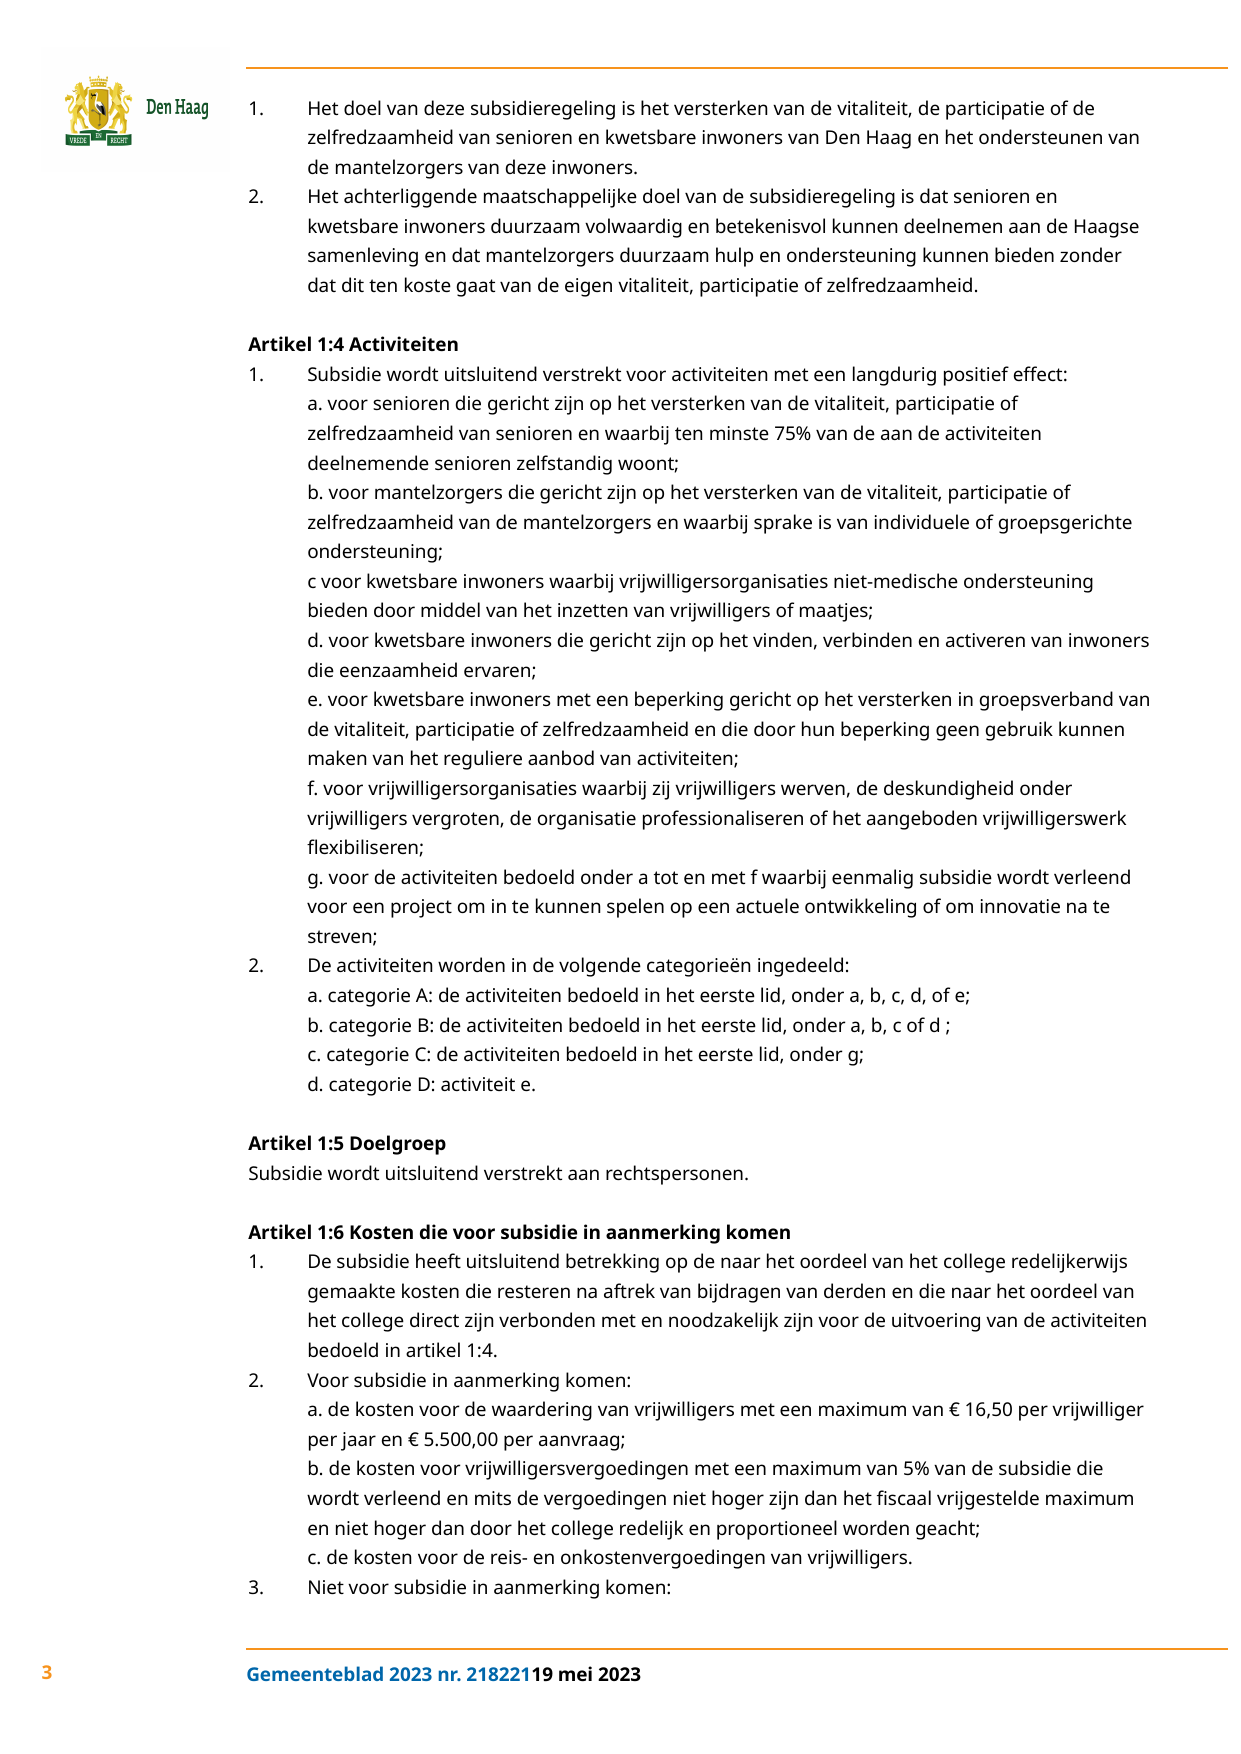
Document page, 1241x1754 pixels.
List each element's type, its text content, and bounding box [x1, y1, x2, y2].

list f. voor vrijwilligersorganisaties waarbij zij vrijwilligers werven, de deskundigheid onder vrijwilligers vergroten, de organisatie professionaliseren of het aangeboden vrijwilligerswerk flexibiliseren; [248, 775, 1152, 860]
list a. de kosten voor de waardering van vrijwilligers met een maximum van € 16,50 per vrijwilliger per jaar en € 5.500,00 per aanvraag; [248, 1396, 1152, 1452]
list Subsidie wordt uitsluitend verstrekt voor activiteiten met een langdurig positief effect: [248, 361, 1152, 387]
list De activiteiten worden in de volgende categorieën ingedeeld: [248, 953, 1152, 978]
list a. voor senioren die gericht zijn op het versterken van de vitaliteit, participatie of zelfredzaamheid van senioren en waarbij ten minste 75% van de aan de activiteiten deelnemende senioren zelfstandig woont; [248, 391, 1152, 476]
list e. voor kwetsbare inwoners met een beperking gericht op het versterken in groepsverband van de vitaliteit, participatie of zelfredzaamheid en die door hun beperking geen gebruik kunnen maken van het reguliere aanbod van activiteiten; [248, 686, 1152, 771]
list d. voor kwetsbare inwoners die gericht zijn op het vinden, verbinden en activeren van inwoners die eenzaamheid ervaren; [248, 627, 1152, 683]
text Artikel 1:4 Activiteiten [248, 331, 1152, 357]
list Voor subsidie in aanmerking komen: [248, 1367, 1152, 1393]
text Subsidie wordt uitsluitend verstrekt aan rechtspersonen. [248, 1160, 1152, 1186]
list b. voor mantelzorgers die gericht zijn op het versterken van de vitaliteit, participatie of zelfredzaamheid van de mantelzorgers en waarbij sprake is van individuele of groepsgerichte ondersteuning; [248, 479, 1152, 564]
list a. categorie A: de activiteiten bedoeld in het eerste lid, onder a, b, c, d, of e; [248, 982, 1152, 1008]
list Het doel van deze subsidieregeling is het versterken van de vitaliteit, de participatie of de zelfredzaamheid van senioren en kwetsbare inwoners van Den Haag en het ondersteunen van de mantelzorgers van deze inwoners. [248, 95, 1152, 180]
list c. categorie C: de activiteiten bedoeld in het eerste lid, onder g; [248, 1041, 1152, 1067]
list b. categorie B: de activiteiten bedoeld in het eerste lid, onder a, b, c of d ; [248, 1012, 1152, 1038]
list Niet voor subsidie in aanmerking komen: [248, 1574, 1152, 1600]
list b. de kosten voor vrijwilligersvergoedingen met een maximum van 5% van de subsidie die wordt verleend en mits de vergoedingen niet hoger zijn dan het fiscaal vrijgestelde maximum en niet hoger dan door het college redelijk en proportioneel worden geacht; [248, 1456, 1152, 1541]
list c. de kosten voor de reis- en onkostenvergoedingen van vrijwilligers. [248, 1544, 1152, 1570]
list g. voor de activiteiten bedoeld onder a tot en met f waarbij eenmalig subsidie wordt verleend voor een project om in te kunnen spelen op een actuele ontwikkeling of om innovatie na te streven; [248, 864, 1152, 949]
text Artikel 1:6 Kosten die voor subsidie in aanmerking komen [248, 1219, 1152, 1245]
list d. categorie D: activiteit e. [248, 1071, 1152, 1097]
list c voor kwetsbare inwoners waarbij vrijwilligersorganisaties niet-medische ondersteuning bieden door middel van het inzetten van vrijwilligers of maatjes; [248, 568, 1152, 623]
list Het achterliggende maatschappelijke doel van de subsidieregeling is dat senioren en kwetsbare inwoners duurzaam volwaardig en betekenisvol kunnen deelnemen aan de Haagse samenleving en dat mantelzorgers duurzaam hulp en ondersteuning kunnen bieden zonder dat dit ten koste gaat van de eigen vitaliteit, participatie of zelfredzaamheid. [248, 183, 1152, 298]
picture [41, 47, 231, 172]
list De subsidie heeft uitsluitend betrekking op de naar het oordeel van het college redelijkerwijs gemaakte kosten die resteren na aftrek van bijdragen van derden en die naar het oordeel van het college direct zijn verbonden met en noodzakelijk zijn voor de uitvoering van de activiteiten bedoeld in artikel 1:4. [248, 1248, 1152, 1363]
text Artikel 1:5 Doelgroep [248, 1130, 1152, 1156]
